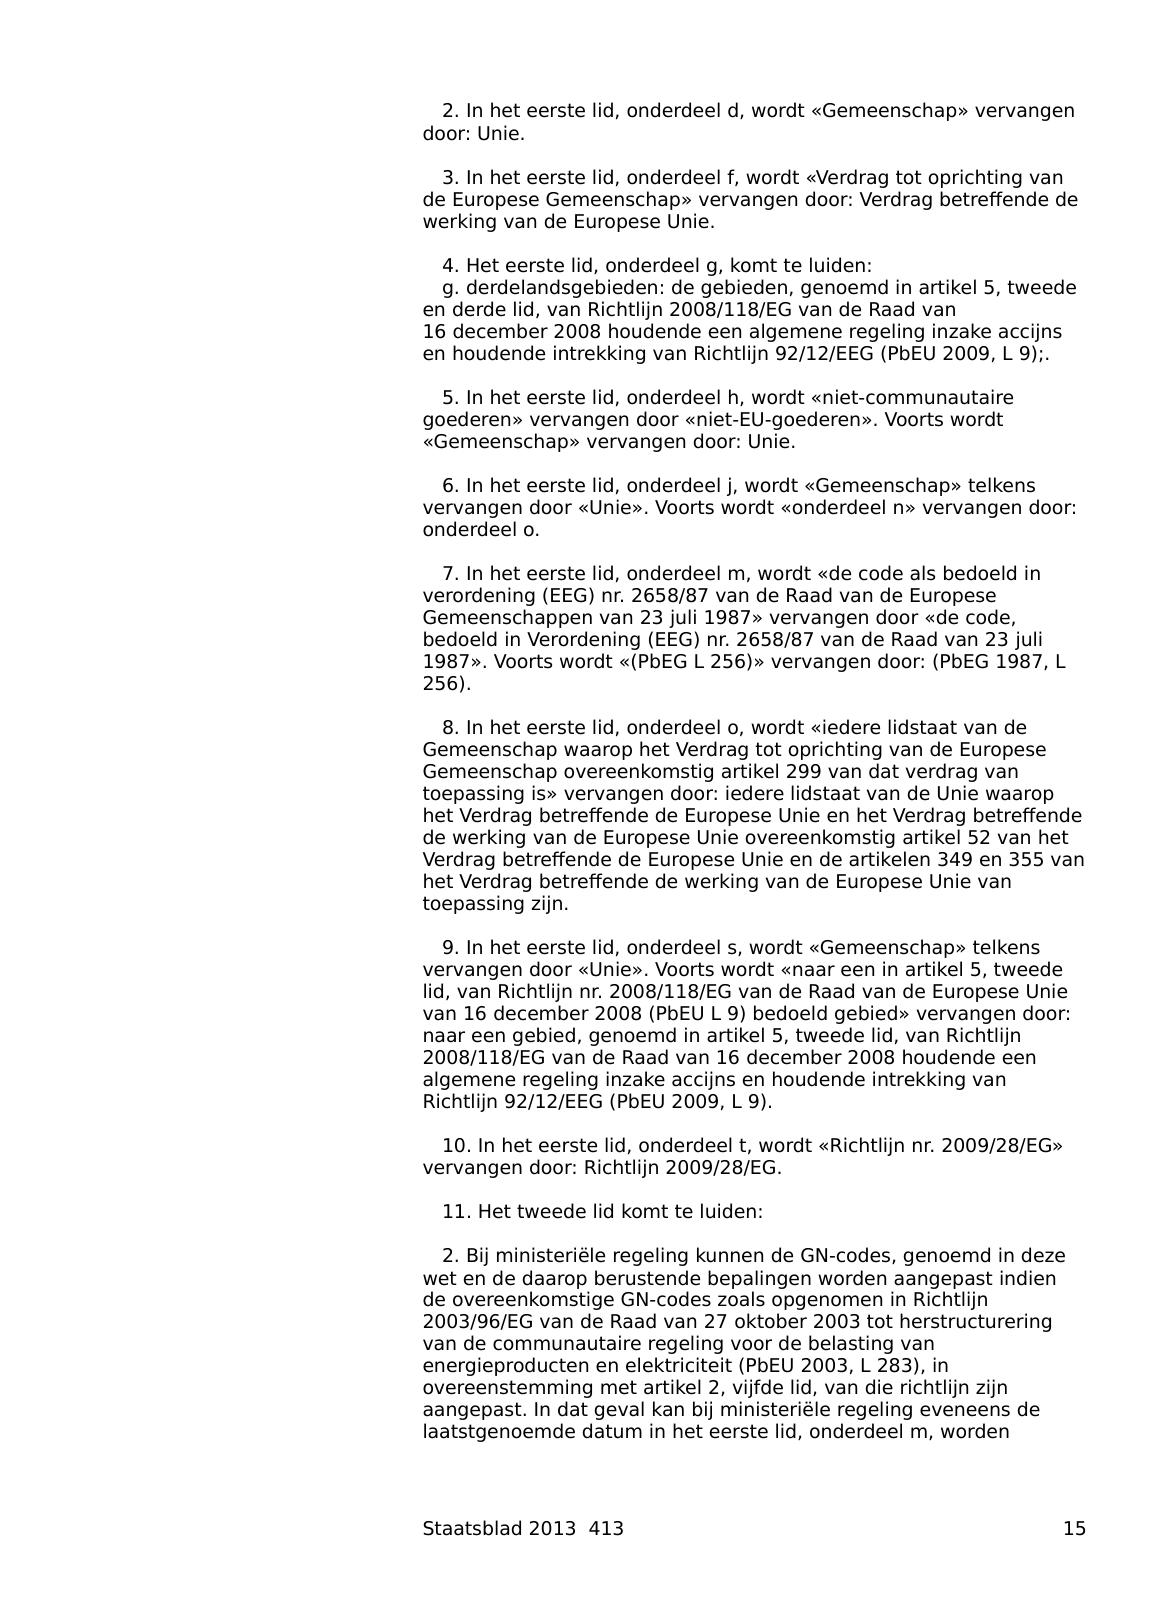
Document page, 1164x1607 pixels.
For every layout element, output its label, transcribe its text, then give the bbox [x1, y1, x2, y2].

text 10. In het eerste lid, onderdeel t, wordt «Richtlijn nr. 2009/28/EG» vervangen door: Richtlijn 2009/28/EG. [422, 1135, 1087, 1179]
text 4. Het eerste lid, onderdeel g, komt te luiden: [422, 255, 1087, 277]
text 2. In het eerste lid, onderdeel d, wordt «Gemeenschap» vervangen door: Unie. [422, 100, 1087, 144]
text 6. In het eerste lid, onderdeel j, wordt «Gemeenschap» telkens vervangen door «Unie». Voorts wordt «onderdeel n» vervangen door: onderdeel o. [422, 475, 1087, 541]
text 5. In het eerste lid, onderdeel h, wordt «niet-communautaire goederen» vervangen door «niet-EU-goederen». Voorts wordt «Gemeenschap» vervangen door: Unie. [422, 387, 1087, 453]
text 7. In het eerste lid, onderdeel m, wordt «de code als bedoeld in verordening (EEG) nr. 2658/87 van de Raad van de Europese Gemeenschappen van 23 juli 1987» vervangen door «de code, bedoeld in Verordening (EEG) nr. 2658/87 van de Raad van 23 juli 1987». Voorts wordt «(PbEG L 256)» vervangen door: (PbEG 1987, L 256). [422, 563, 1087, 695]
text g. derdelandsgebieden: de gebieden, genoemd in artikel 5, tweede en derde lid, van Richtlijn 2008/118/EG van de Raad van 16 december 2008 houdende een algemene regeling inzake accijns en houdende intrekking van Richtlijn 92/12/EEG (PbEU 2009, L 9);. [422, 277, 1087, 364]
text 8. In het eerste lid, onderdeel o, wordt «iedere lidstaat van de Gemeenschap waarop het Verdrag tot oprichting van de Europese Gemeenschap overeenkomstig artikel 299 van dat verdrag van toepassing is» vervangen door: iedere lidstaat van de Unie waarop het Verdrag betreffende de Europese Unie en het Verdrag betreffende de werking van de Europese Unie overeenkomstig artikel 52 van het Verdrag betreffende de Europese Unie en de artikelen 349 en 355 van het Verdrag betreffende de werking van de Europese Unie van toepassing zijn. [422, 717, 1087, 915]
text 3. In het eerste lid, onderdeel f, wordt «Verdrag tot oprichting van de Europese Gemeenschap» vervangen door: Verdrag betreffende de werking van de Europese Unie. [422, 167, 1087, 232]
text 9. In het eerste lid, onderdeel s, wordt «Gemeenschap» telkens vervangen door «Unie». Voorts wordt «naar een in artikel 5, tweede lid, van Richtlijn nr. 2008/118/EG van de Raad van de Europese Unie van 16 december 2008 (PbEU L 9) bedoeld gebied» vervangen door: naar een gebied, genoemd in artikel 5, tweede lid, van Richtlijn 2008/118/EG van de Raad van 16 december 2008 houdende een algemene regeling inzake accijns en houdende intrekking van Richtlijn 92/12/EEG (PbEU 2009, L 9). [422, 937, 1087, 1113]
text 11. Het tweede lid komt te luiden: [422, 1201, 1087, 1223]
text 2. Bij ministeriële regeling kunnen de GN-codes, genoemd in deze wet en de daarop berustende bepalingen worden aangepast indien de overeenkomstige GN-codes zoals opgenomen in Richtlijn 2003/96/EG van de Raad van 27 oktober 2003 tot herstructurering van de communautaire regeling voor de belasting van energieproducten en elektriciteit (PbEU 2003, L 283), in overeenstemming met artikel 2, vijfde lid, van die richtlijn zijn aangepast. In dat geval kan bij ministeriële regeling eveneens de laatstgenoemde datum in het eerste lid, onderdeel m, worden [422, 1245, 1087, 1443]
